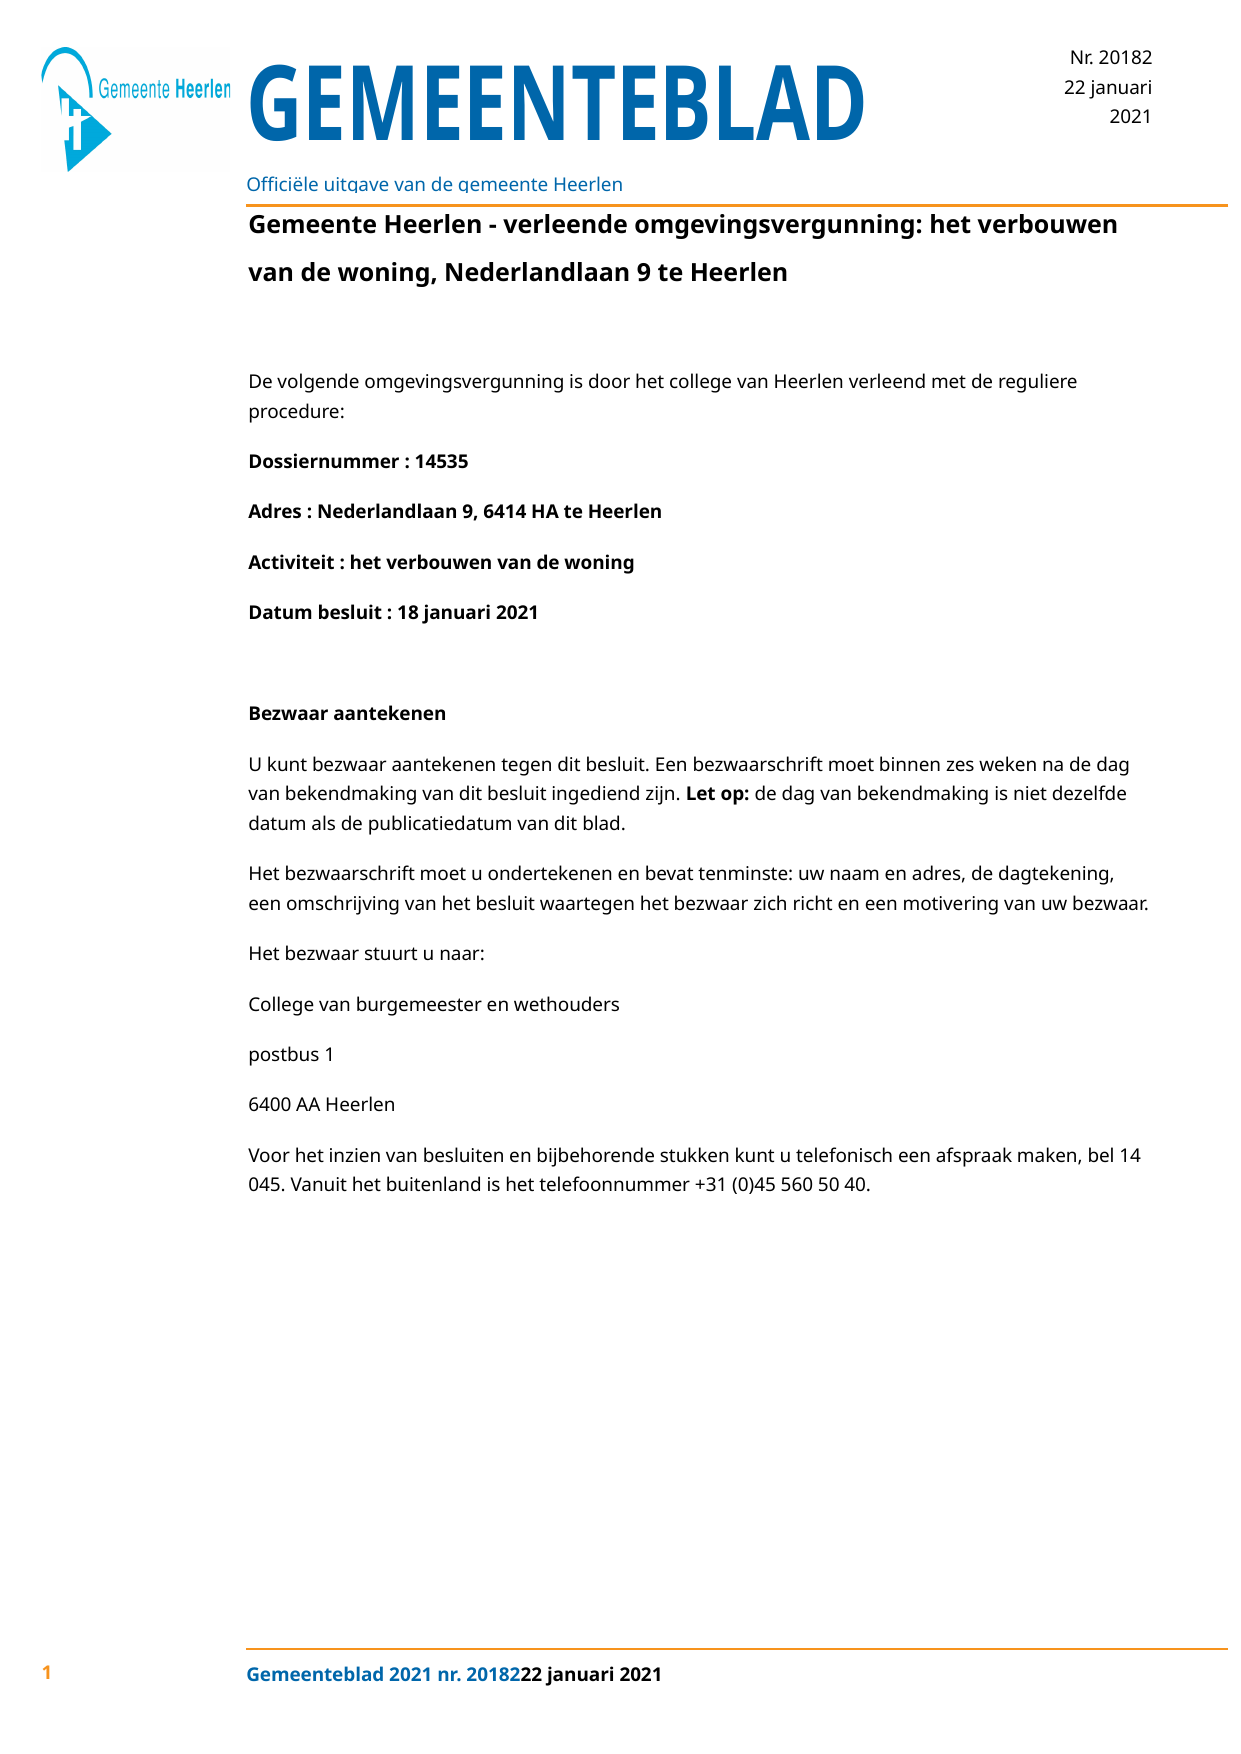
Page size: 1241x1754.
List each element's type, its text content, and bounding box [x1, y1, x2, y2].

picture [41, 47, 231, 172]
text Het bezwaarschrift moet u ondertekenen en bevat tenminste: uw naam en adres, de dagtekening, een omschrijving van het besluit waartegen het bezwaar zich richt en een motivering van uw bezwaar. [248, 860, 1152, 916]
text De volgende omgevingsvergunning is door het college van Heerlen verleend met de reguliere procedure: [248, 368, 1152, 424]
text College van burgemeester en wethouders [248, 991, 1152, 1017]
text U kunt bezwaar aantekenen tegen dit besluit. Een bezwaarschrift moet binnen zes weken na de dag van bekendmaking van dit besluit ingediend zijn. Let op: de dag van bekendmaking is niet dezelfde datum als de publicatiedatum van dit blad. [248, 751, 1152, 836]
text Adres : Nederlandlaan 9, 6414 HA te Heerlen [248, 499, 1152, 524]
text Bezwaar aantekenen [248, 700, 1152, 726]
text Activiteit : het verbouwen van de woning [248, 549, 1152, 575]
text postbus 1 [248, 1041, 1152, 1067]
text 6400 AA Heerlen [248, 1092, 1152, 1117]
text Dossiernummer : 14535 [248, 448, 1152, 474]
picture [41, 47, 59, 70]
text Datum besluit : 18 januari 2021 [248, 599, 1152, 625]
text Gemeente Heerlen - verleende omgevingsvergunning: het verbouwen van de woning, Nederlandlaan 9 te Heerlen [248, 207, 1152, 288]
text Voor het inzien van besluiten en bijbehorende stukken kunt u telefonisch een afspraak maken, bel 14 045. Vanuit het buitenland is het telefoonnummer +31 (0)45 560 50 40. [248, 1142, 1152, 1197]
text Het bezwaar stuurt u naar: [248, 940, 1152, 966]
